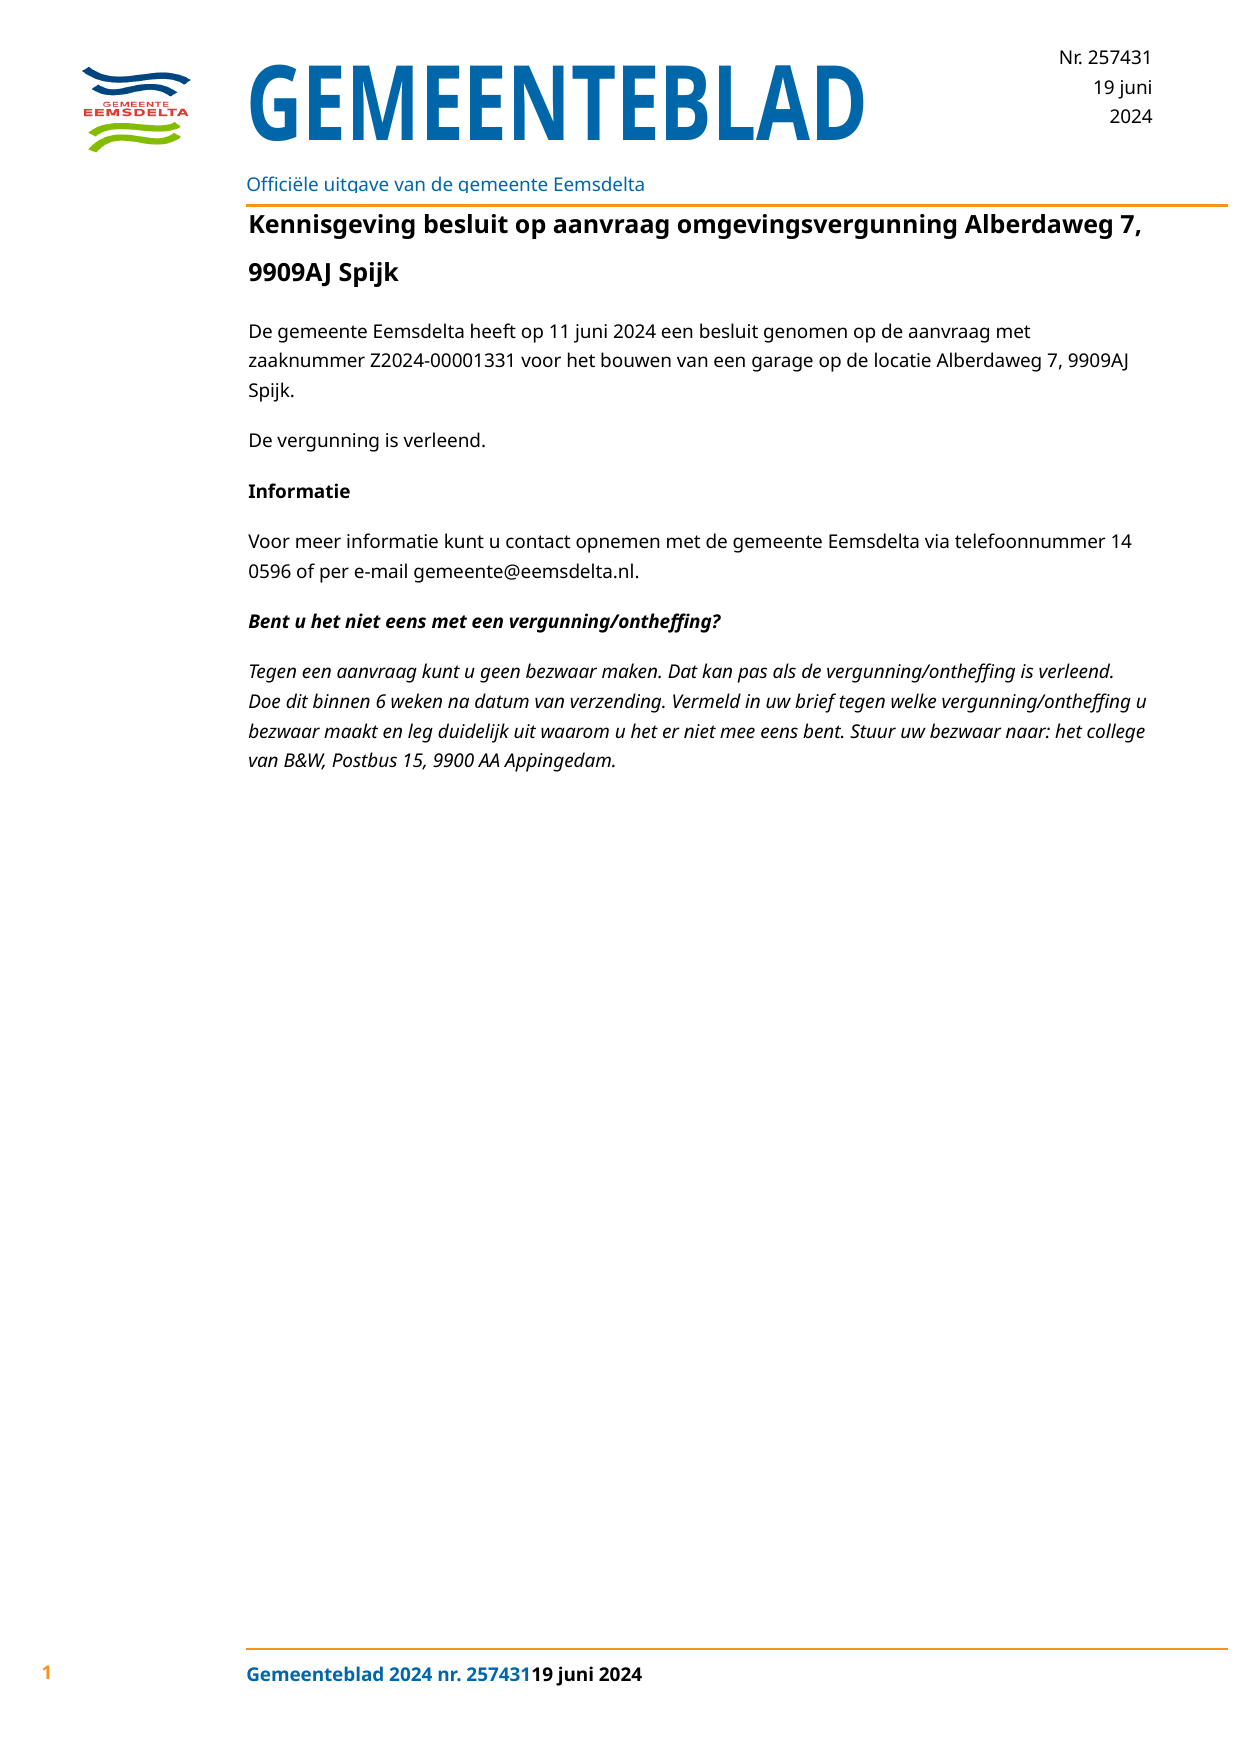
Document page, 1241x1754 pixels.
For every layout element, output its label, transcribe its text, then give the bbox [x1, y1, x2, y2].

text Tegen een aanvraag kunt u geen bezwaar maken. Dat kan pas als de vergunning/ontheffing is verleend. Doe dit binnen 6 weken na datum van verzending. Vermeld in uw brief tegen welke vergunning/ontheffing u bezwaar maakt en leg duidelijk uit waarom u het er niet mee eens bent. Stuur uw bezwaar naar: het college van B&W, Postbus 15, 9900 AA Appingedam. [248, 659, 1152, 773]
picture [41, 47, 231, 172]
text De vergunning is verleend. [248, 427, 1152, 453]
text De gemeente Eemsdelta heeft op 11 juni 2024 een besluit genomen op de aanvraag met zaaknummer Z2024-00001331 voor het bouwen van een garage op de locatie Alberdaweg 7, 9909AJ Spijk. [248, 318, 1152, 403]
text Informatie [248, 478, 1152, 504]
text Bent u het niet eens met een vergunning/ontheffing? [248, 608, 1152, 634]
text Kennisgeving besluit op aanvraag omgevingsvergunning Alberdaweg 7, 9909AJ Spijk [248, 207, 1152, 288]
text Voor meer informatie kunt u contact opnemen met de gemeente Eemsdelta via telefoonnummer 14 0596 of per e-mail gemeente@eemsdelta.nl. [248, 528, 1152, 584]
